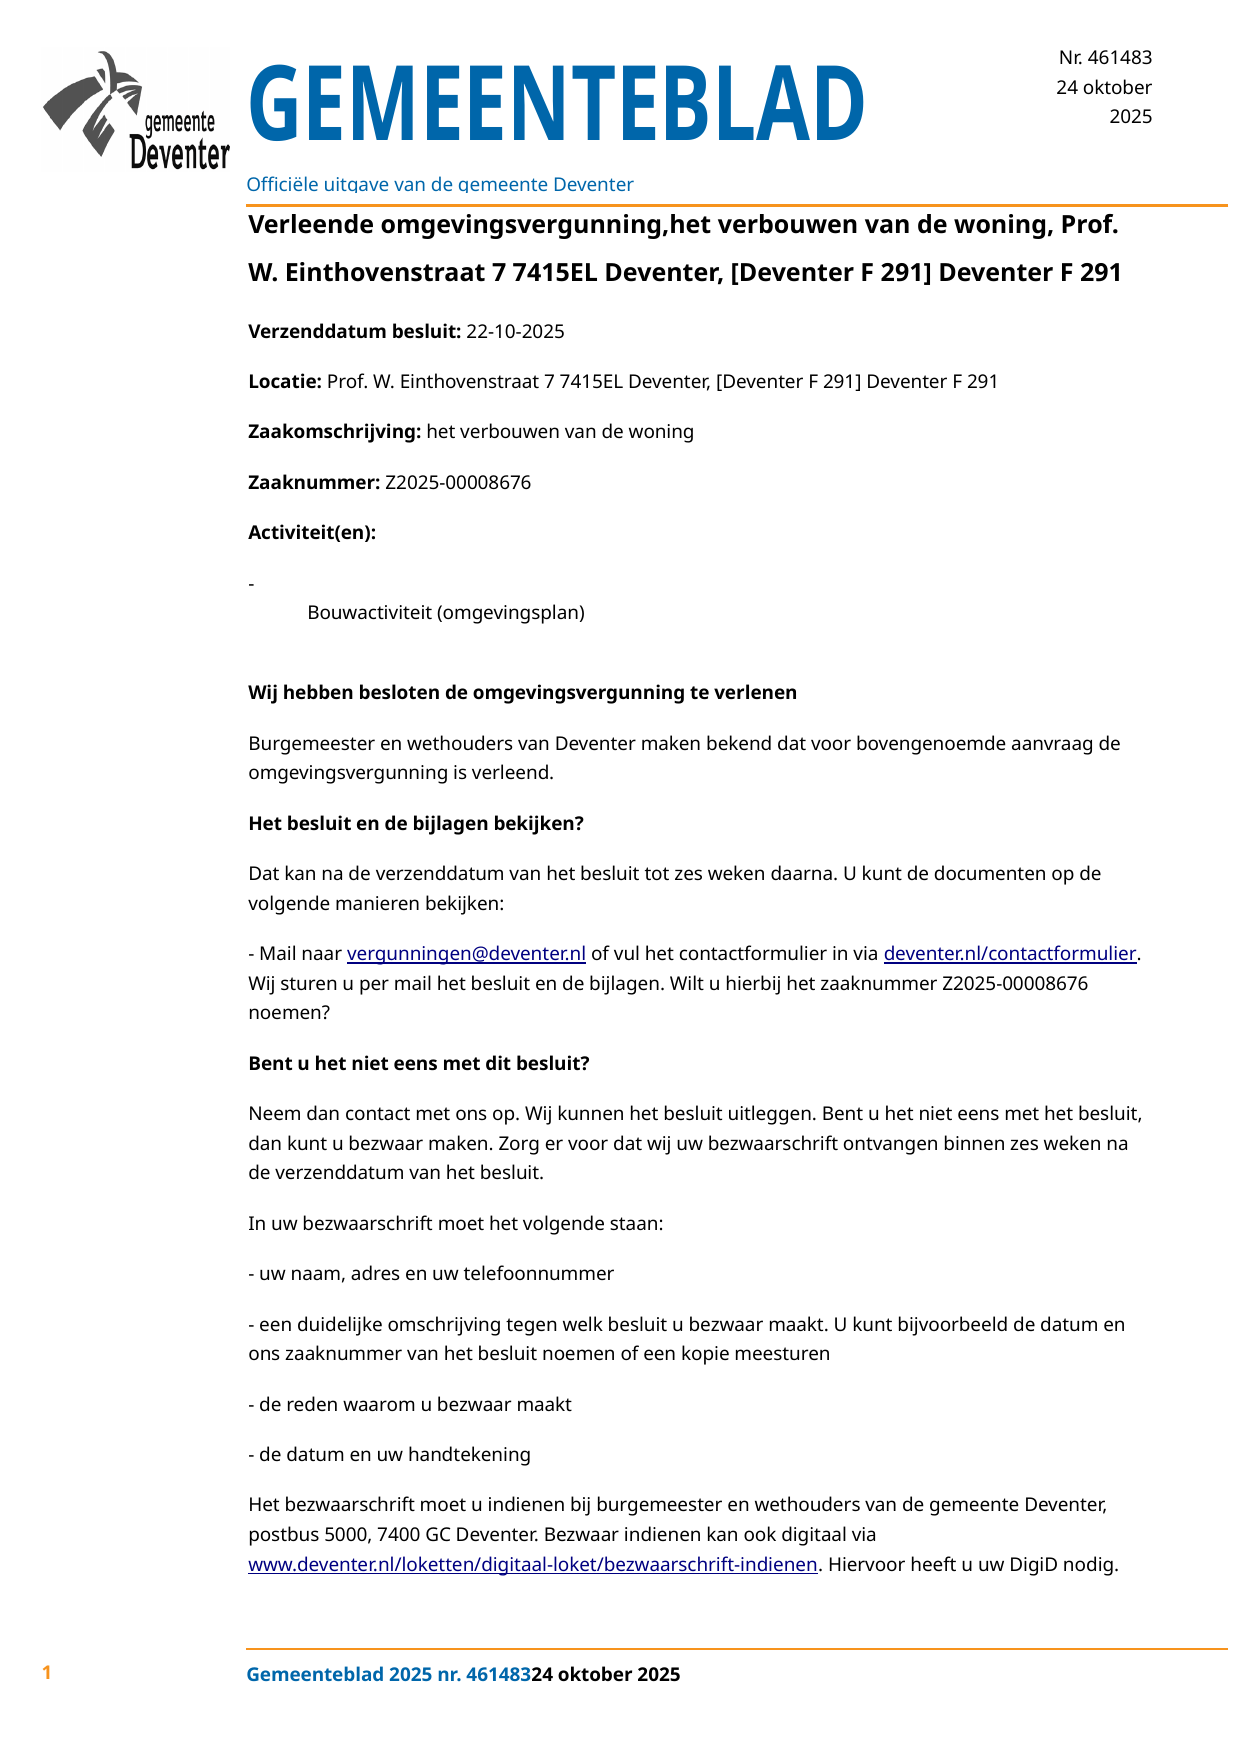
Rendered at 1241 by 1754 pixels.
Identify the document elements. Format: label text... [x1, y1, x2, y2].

text Zaaknummer: Z2025-00008676 [248, 469, 1152, 495]
text Bent u het niet eens met dit besluit? [248, 1050, 1152, 1076]
text Het bezwaarschrift moet u indienen bij burgemeester en wethouders van de gemeente Deventer, postbus 5000, 7400 GC Deventer. Bezwaar indienen kan ook digitaal via www.deventer.nl/loketten/digitaal-loket/bezwaarschrift-indienen. Hiervoor heeft u uw DigiD nodig. [248, 1492, 1152, 1577]
text Burgemeester en wethouders van Deventer maken bekend dat voor bovengenoemde aanvraag de omgevingsvergunning is verleend. [248, 730, 1152, 785]
text - Mail naar vergunningen@deventer.nl of vul het contactformulier in via deventer.nl/contactformulier. Wij sturen u per mail het besluit en de bijlagen. Wilt u hierbij het zaaknummer Z2025-00008676 noemen? [248, 940, 1152, 1025]
text Wij hebben besloten de omgevingsvergunning te verlenen [248, 679, 1152, 705]
text - een duidelijke omschrijving tegen welk besluit u bezwaar maakt. U kunt bijvoorbeeld de datum en ons zaaknummer van het besluit noemen of een kopie meesturen [248, 1311, 1152, 1366]
text Verleende omgevingsvergunning,het verbouwen van de woning, Prof. W. Einthovenstraat 7 7415EL Deventer, [Deventer F 291] Deventer F 291 [248, 207, 1152, 288]
text Activiteit(en): [248, 519, 1152, 545]
text - de reden waarom u bezwaar maakt [248, 1391, 1152, 1417]
text Het besluit en de bijlagen bekijken? [248, 810, 1152, 836]
text Zaakomschrijving: het verbouwen van de woning [248, 419, 1152, 444]
text Neem dan contact met ons op. Wij kunnen het besluit uitleggen. Bent u het niet eens met het besluit, dan kunt u bezwaar maken. Zorg er voor dat wij uw bezwaarschrift ontvangen binnen zes weken na de verzenddatum van het besluit. [248, 1100, 1152, 1185]
text - de datum en uw handtekening [248, 1441, 1152, 1467]
text - uw naam, adres en uw telefoonnummer [248, 1260, 1152, 1286]
text In uw bezwaarschrift moet het volgende staan: [248, 1210, 1152, 1236]
text Locatie: Prof. W. Einthovenstraat 7 7415EL Deventer, [Deventer F 291] Deventer F 291 [248, 368, 1152, 394]
picture [41, 47, 231, 172]
list Bouwactiviteit (omgevingsplan) [248, 599, 1152, 625]
text Verzenddatum besluit: 22-10-2025 [248, 318, 1152, 344]
text Dat kan na de verzenddatum van het besluit tot zes weken daarna. U kunt de documenten op de volgende manieren bekijken: [248, 860, 1152, 916]
